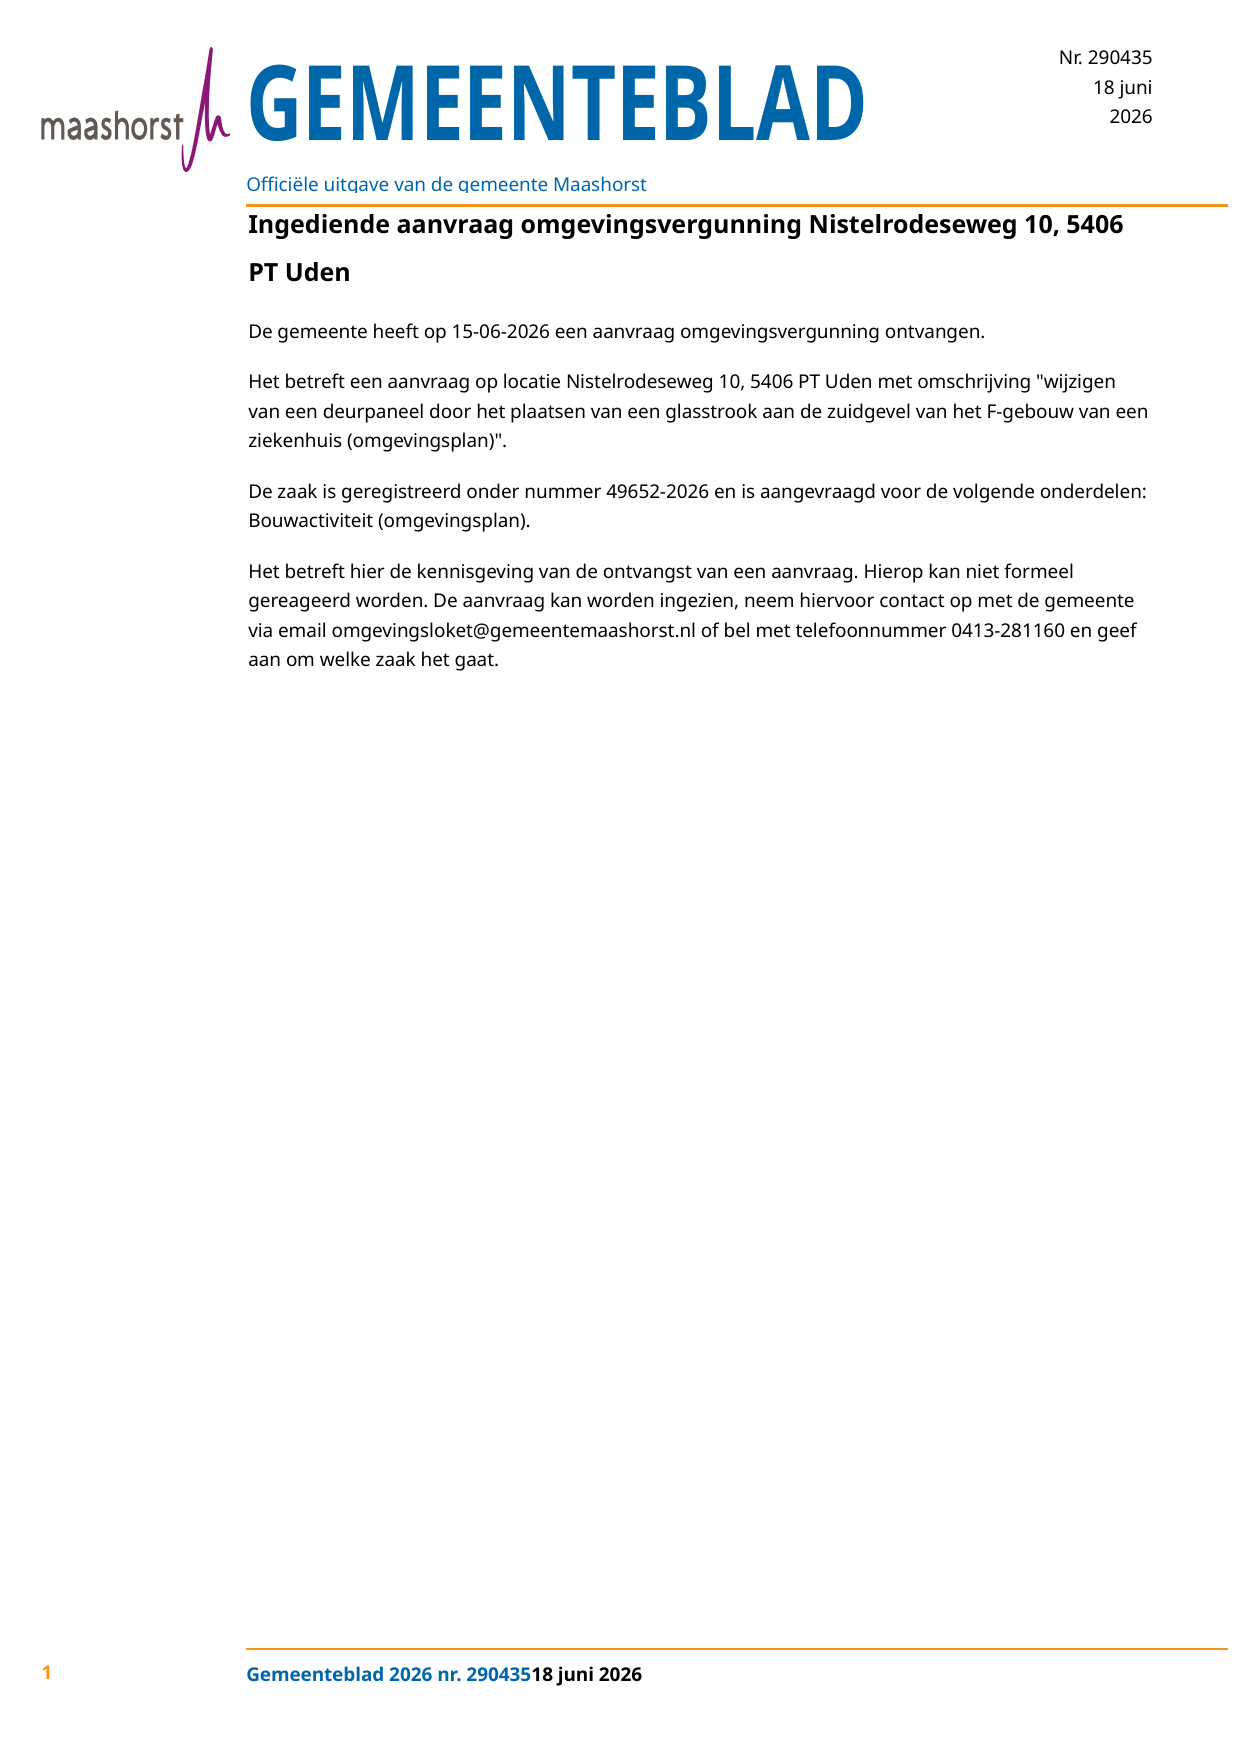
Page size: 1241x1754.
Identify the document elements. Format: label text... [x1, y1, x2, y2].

text Het betreft hier de kennisgeving van de ontvangst van een aanvraag. Hierop kan niet formeel gereageerd worden. De aanvraag kan worden ingezien, neem hiervoor contact op met de gemeente via email omgevingsloket@gemeentemaashorst.nl of bel met telefoonnummer 0413-281160 en geef aan om welke zaak het gaat. [248, 558, 1152, 672]
picture [41, 47, 231, 172]
text Ingediende aanvraag omgevingsvergunning Nistelrodeseweg 10, 5406 PT Uden [248, 207, 1152, 288]
text De gemeente heeft op 15-06-2026 een aanvraag omgevingsvergunning ontvangen. [248, 318, 1152, 344]
text De zaak is geregistreerd onder nummer 49652-2026 en is aangevraagd voor de volgende onderdelen: Bouwactiviteit (omgevingsplan). [248, 478, 1152, 533]
text Het betreft een aanvraag op locatie Nistelrodeseweg 10, 5406 PT Uden met omschrijving "wijzigen van een deurpaneel door het plaatsen van een glasstrook aan de zuidgevel van het F-gebouw van een ziekenhuis (omgevingsplan)". [248, 368, 1152, 453]
